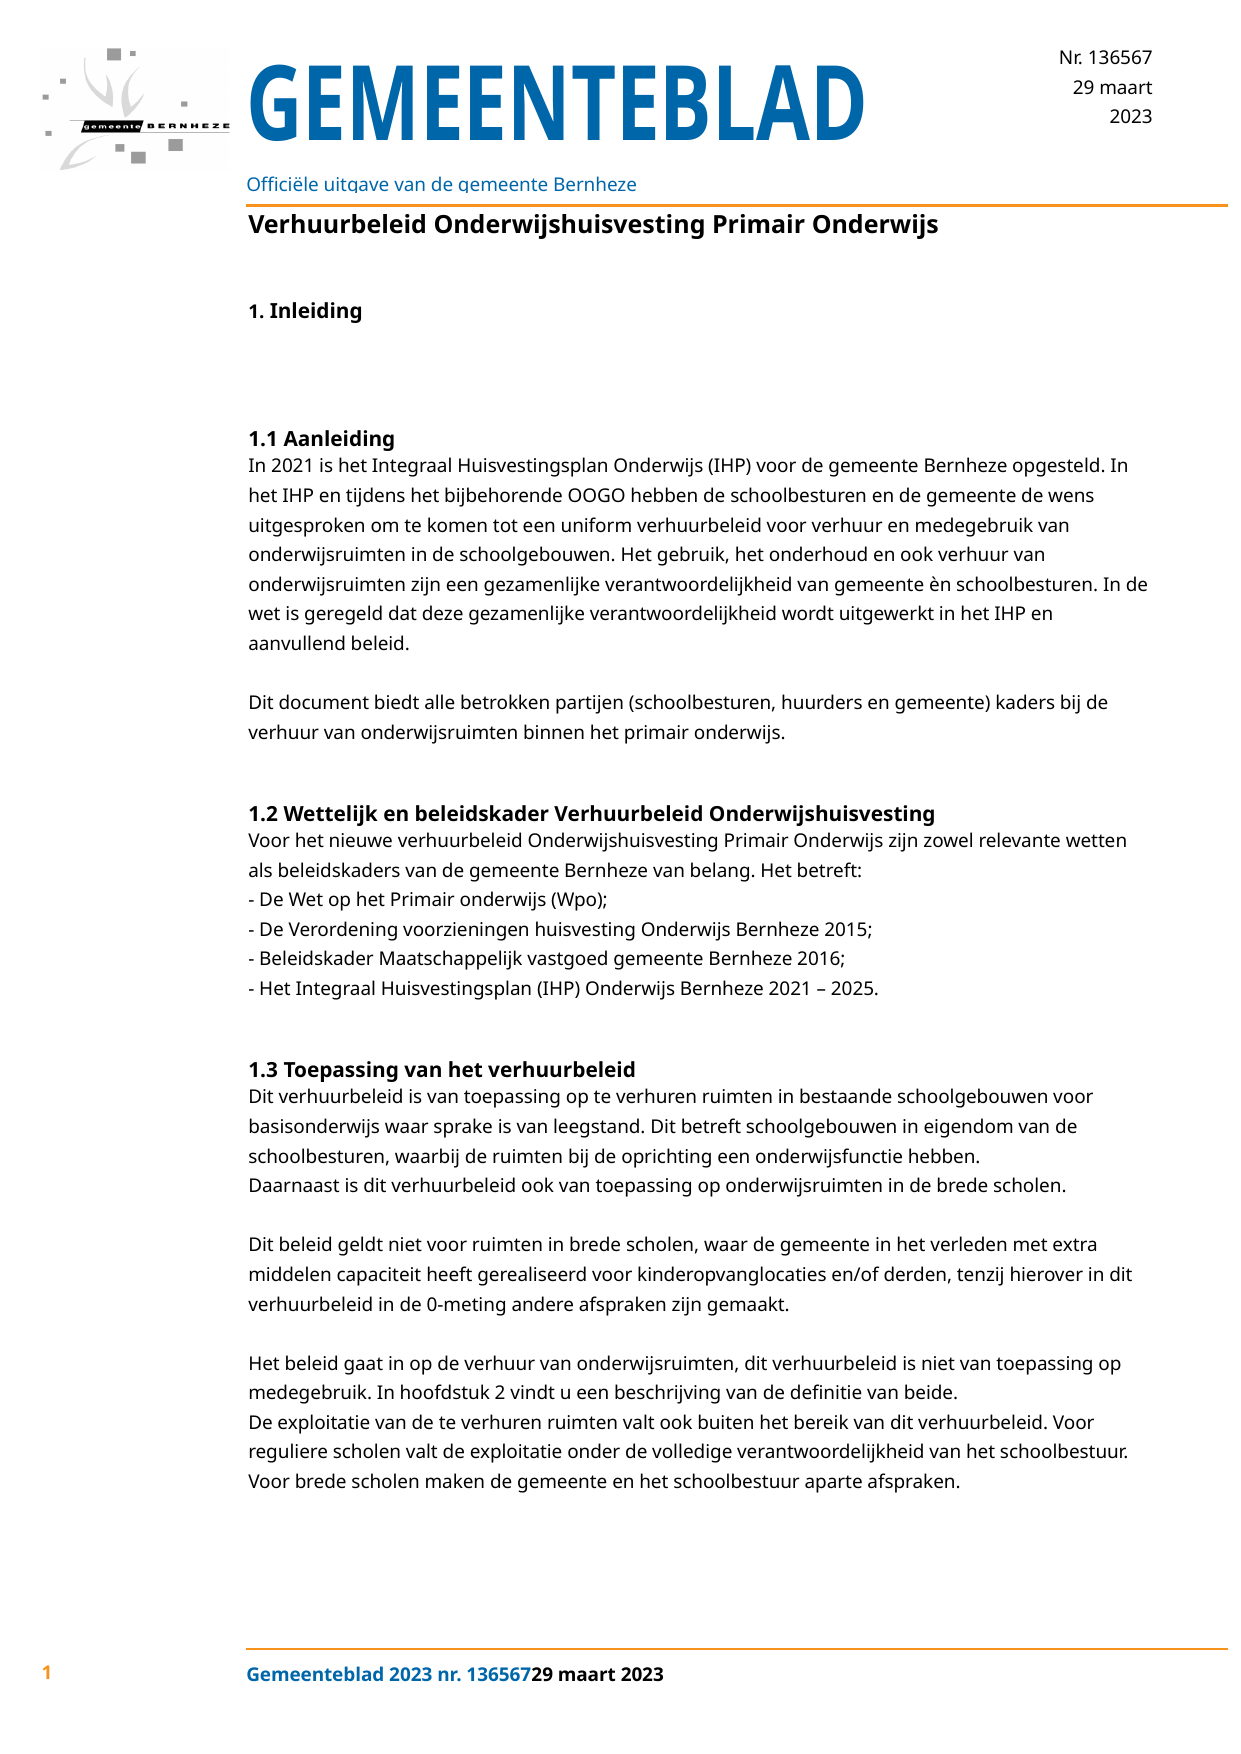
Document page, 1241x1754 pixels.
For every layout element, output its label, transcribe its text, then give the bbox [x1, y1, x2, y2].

text - Het Integraal Huisvestingsplan (IHP) Onderwijs Bernheze 2021 – 2025. [248, 975, 1152, 1001]
text Dit beleid geldt niet voor ruimten in brede scholen, waar de gemeente in het verleden met extra middelen capaciteit heeft gerealiseerd voor kinderopvanglocaties en/of derden, tenzij hierover in dit verhuurbeleid in de 0-meting andere afspraken zijn gemaakt. [248, 1232, 1152, 1316]
text De exploitatie van de te verhuren ruimten valt ook buiten het bereik van dit verhuurbeleid. Voor reguliere scholen valt de exploitatie onder de volledige verantwoordelijkheid van het schoolbestuur. Voor brede scholen maken de gemeente en het schoolbestuur aparte afspraken. [248, 1409, 1152, 1494]
text 1.2 Wettelijk en beleidskader Verhuurbeleid Onderwijshuisvesting [248, 799, 1152, 827]
text Dit document biedt alle betrokken partijen (schoolbesturen, huurders en gemeente) kaders bij de verhuur van onderwijsruimten binnen het primair onderwijs. [248, 689, 1152, 744]
text Voor het nieuwe verhuurbeleid Onderwijshuisvesting Primair Onderwijs zijn zowel relevante wetten als beleidskaders van de gemeente Bernheze van belang. Het betreft: [248, 827, 1152, 883]
text - De Verordening voorzieningen huisvesting Onderwijs Bernheze 2015; [248, 916, 1152, 942]
text In 2021 is het Integraal Huisvestingsplan Onderwijs (IHP) voor de gemeente Bernheze opgesteld. In het IHP en tijdens het bijbehorende OOGO hebben de schoolbesturen en de gemeente de wens uitgesproken om te komen tot een uniform verhuurbeleid voor verhuur en medegebruik van onderwijsruimten in de schoolgebouwen. Het gebruik, het onderhoud en ook verhuur van onderwijsruimten zijn een gezamenlijke verantwoordelijkheid van gemeente èn schoolbesturen. In de wet is geregeld dat deze gezamenlijke verantwoordelijkheid wordt uitgewerkt in het IHP en aanvullend beleid. [248, 453, 1152, 656]
text Het beleid gaat in op de verhuur van onderwijsruimten, dit verhuurbeleid is niet van toepassing op medegebruik. In hoofdstuk 2 vindt u een beschrijving van de definitie van beide. [248, 1350, 1152, 1405]
text Dit verhuurbeleid is van toepassing op te verhuren ruimten in bestaande schoolgebouwen voor basisonderwijs waar sprake is van leegstand. Dit betreft schoolgebouwen in eigendom van de schoolbesturen, waarbij de ruimten bij de oprichting een onderwijsfunctie hebben. [248, 1084, 1152, 1168]
text 1. Inleiding [248, 296, 1152, 324]
text - Beleidskader Maatschappelijk vastgoed gemeente Bernheze 2016; [248, 946, 1152, 971]
text 1.1 Aanleiding [248, 424, 1152, 453]
text Verhuurbeleid Onderwijshuisvesting Primair Onderwijs [248, 207, 1152, 241]
picture [41, 47, 231, 172]
text Daarnaast is dit verhuurbeleid ook van toepassing op onderwijsruimten in de brede scholen. [248, 1172, 1152, 1198]
text 1.3 Toepassing van het verhuurbeleid [248, 1055, 1152, 1084]
text - De Wet op het Primair onderwijs (Wpo); [248, 886, 1152, 912]
